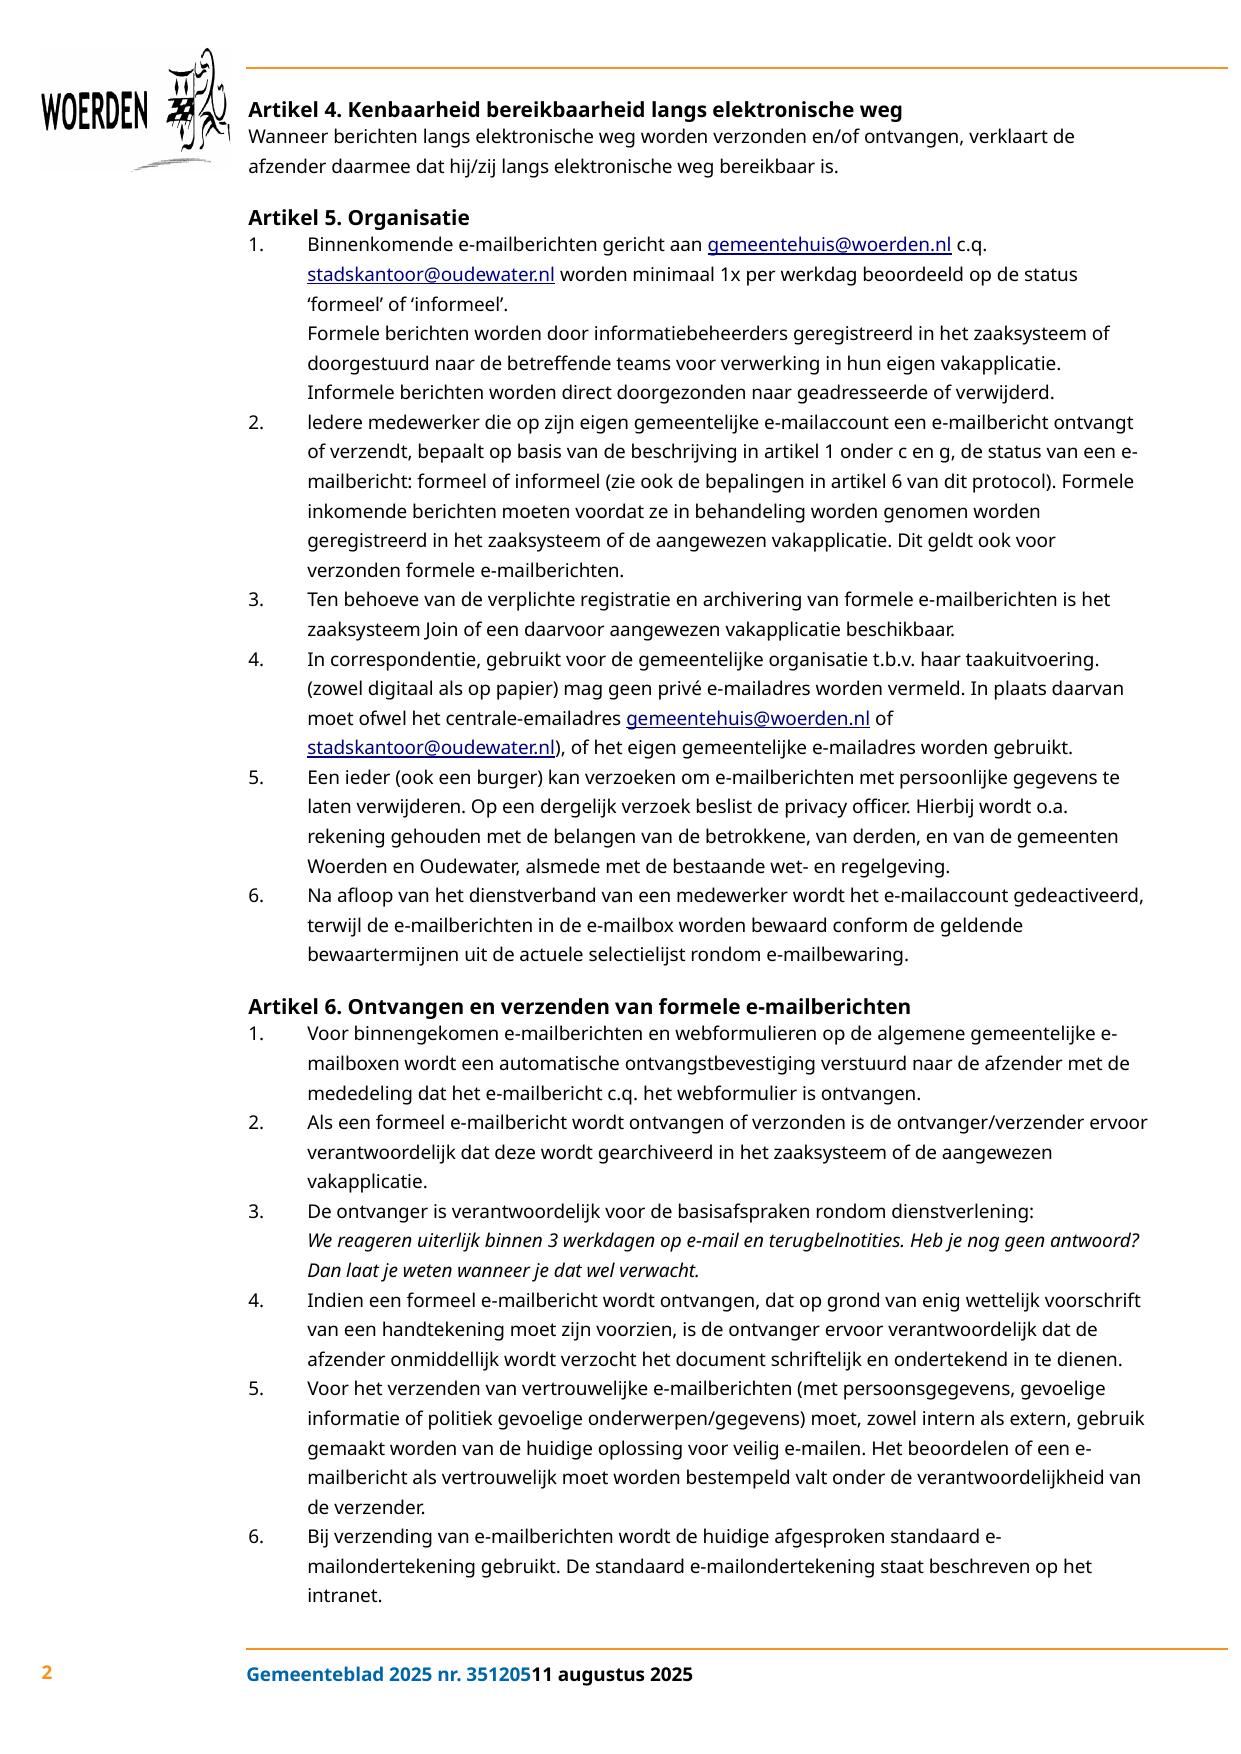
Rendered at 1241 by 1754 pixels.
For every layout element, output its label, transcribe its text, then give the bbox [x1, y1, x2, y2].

text Wanneer berichten langs elektronische weg worden verzonden en/of ontvangen, verklaart de afzender daarmee dat hij/zij langs elektronische weg bereikbaar is. [248, 123, 1152, 178]
text Artikel 6. Ontvangen en verzenden van formele e-mailberichten [248, 992, 1152, 1021]
list Voor het verzenden van vertrouwelijke e-mailberichten (met persoonsgegevens, gevoelige informatie of politiek gevoelige onderwerpen/gegevens) moet, zowel intern als extern, gebruik gemaakt worden van de huidige oplossing voor veilig e-mailen. Het beoordelen of een e-mailbericht als vertrouwelijk moet worden bestempeld valt onder de verantwoordelijkheid van de verzender. [248, 1376, 1152, 1519]
list ledere medewerker die op zijn eigen gemeentelijke e-mailaccount een e-mailbericht ontvangt of verzendt, bepaalt op basis van de beschrijving in artikel 1 onder c en g, de status van een e-mailbericht: formeel of informeel (zie ook de bepalingen in artikel 6 van dit protocol). Formele inkomende berichten moeten voordat ze in behandeling worden genomen worden geregistreerd in het zaaksysteem of de aangewezen vakapplicatie. Dit geldt ook voor verzonden formele e-mailberichten. [248, 409, 1152, 583]
list De ontvanger is verantwoordelijk voor de basisafspraken rondom dienstverlening: [248, 1198, 1152, 1224]
picture [41, 47, 231, 172]
list Bij verzending van e-mailberichten wordt de huidige afgesproken standaard e-mailondertekening gebruikt. De standaard e-mailondertekening staat beschreven op het intranet. [248, 1523, 1152, 1608]
list Als een formeel e-mailbericht wordt ontvangen of verzonden is de ontvanger/verzender ervoor verantwoordelijk dat deze wordt gearchiveerd in het zaaksysteem of de aangewezen vakapplicatie. [248, 1109, 1152, 1194]
text Artikel 4. Kenbaarheid bereikbaarheid langs elektronische weg [248, 95, 1152, 123]
list We reageren uiterlijk binnen 3 werkdagen op e-mail en terugbelnotities. Heb je nog geen antwoord? Dan laat je weten wanneer je dat wel verwacht. [248, 1228, 1152, 1283]
list Indien een formeel e-mailbericht wordt ontvangen, dat op grond van enig wettelijk voorschrift van een handtekening moet zijn voorzien, is de ontvanger ervoor verantwoordelijk dat de afzender onmiddellijk wordt verzocht het document schriftelijk en ondertekend in te dienen. [248, 1287, 1152, 1372]
list Voor binnengekomen e-mailberichten en webformulieren op de algemene gemeentelijke e-mailboxen wordt een automatische ontvangstbevestiging verstuurd naar de afzender met de mededeling dat het e-mailbericht c.q. het webformulier is ontvangen. [248, 1021, 1152, 1105]
list Formele berichten worden door informatiebeheerders geregistreerd in het zaaksysteem of doorgestuurd naar de betreffende teams voor verwerking in hun eigen vakapplicatie. Informele berichten worden direct doorgezonden naar geadresseerde of verwijderd. [248, 320, 1152, 405]
list Na afloop van het dienstverband van een medewerker wordt het e-mailaccount gedeactiveerd, terwijl de e-mailberichten in de e-mailbox worden bewaard conform de geldende bewaartermijnen uit de actuele selectielijst rondom e-mailbewaring. [248, 882, 1152, 967]
list Ten behoeve van de verplichte registratie en archivering van formele e-mailberichten is het zaaksysteem Join of een daarvoor aangewezen vakapplicatie beschikbaar. [248, 587, 1152, 642]
text Artikel 5. Organisatie [248, 203, 1152, 232]
list Binnenkomende e-mailberichten gericht aan gemeentehuis@woerden.nl c.q. stadskantoor@oudewater.nl worden minimaal 1x per werkdag beoordeeld op de status ‘formeel’ of ‘informeel’. [248, 232, 1152, 317]
list In correspondentie, gebruikt voor de gemeentelijke organisatie t.b.v. haar taakuitvoering. (zowel digitaal als op papier) mag geen privé e-mailadres worden vermeld. In plaats daarvan moet ofwel het centrale-emailadres gemeentehuis@woerden.nl of stadskantoor@oudewater.nl), of het eigen gemeentelijke e-mailadres worden gebruikt. [248, 646, 1152, 760]
list Een ieder (ook een burger) kan verzoeken om e-mailberichten met persoonlijke gegevens te laten verwijderen. Op een dergelijk verzoek beslist de privacy officer. Hierbij wordt o.a. rekening gehouden met de belangen van de betrokkene, van derden, en van de gemeenten Woerden en Oudewater, alsmede met de bestaande wet- en regelgeving. [248, 764, 1152, 879]
